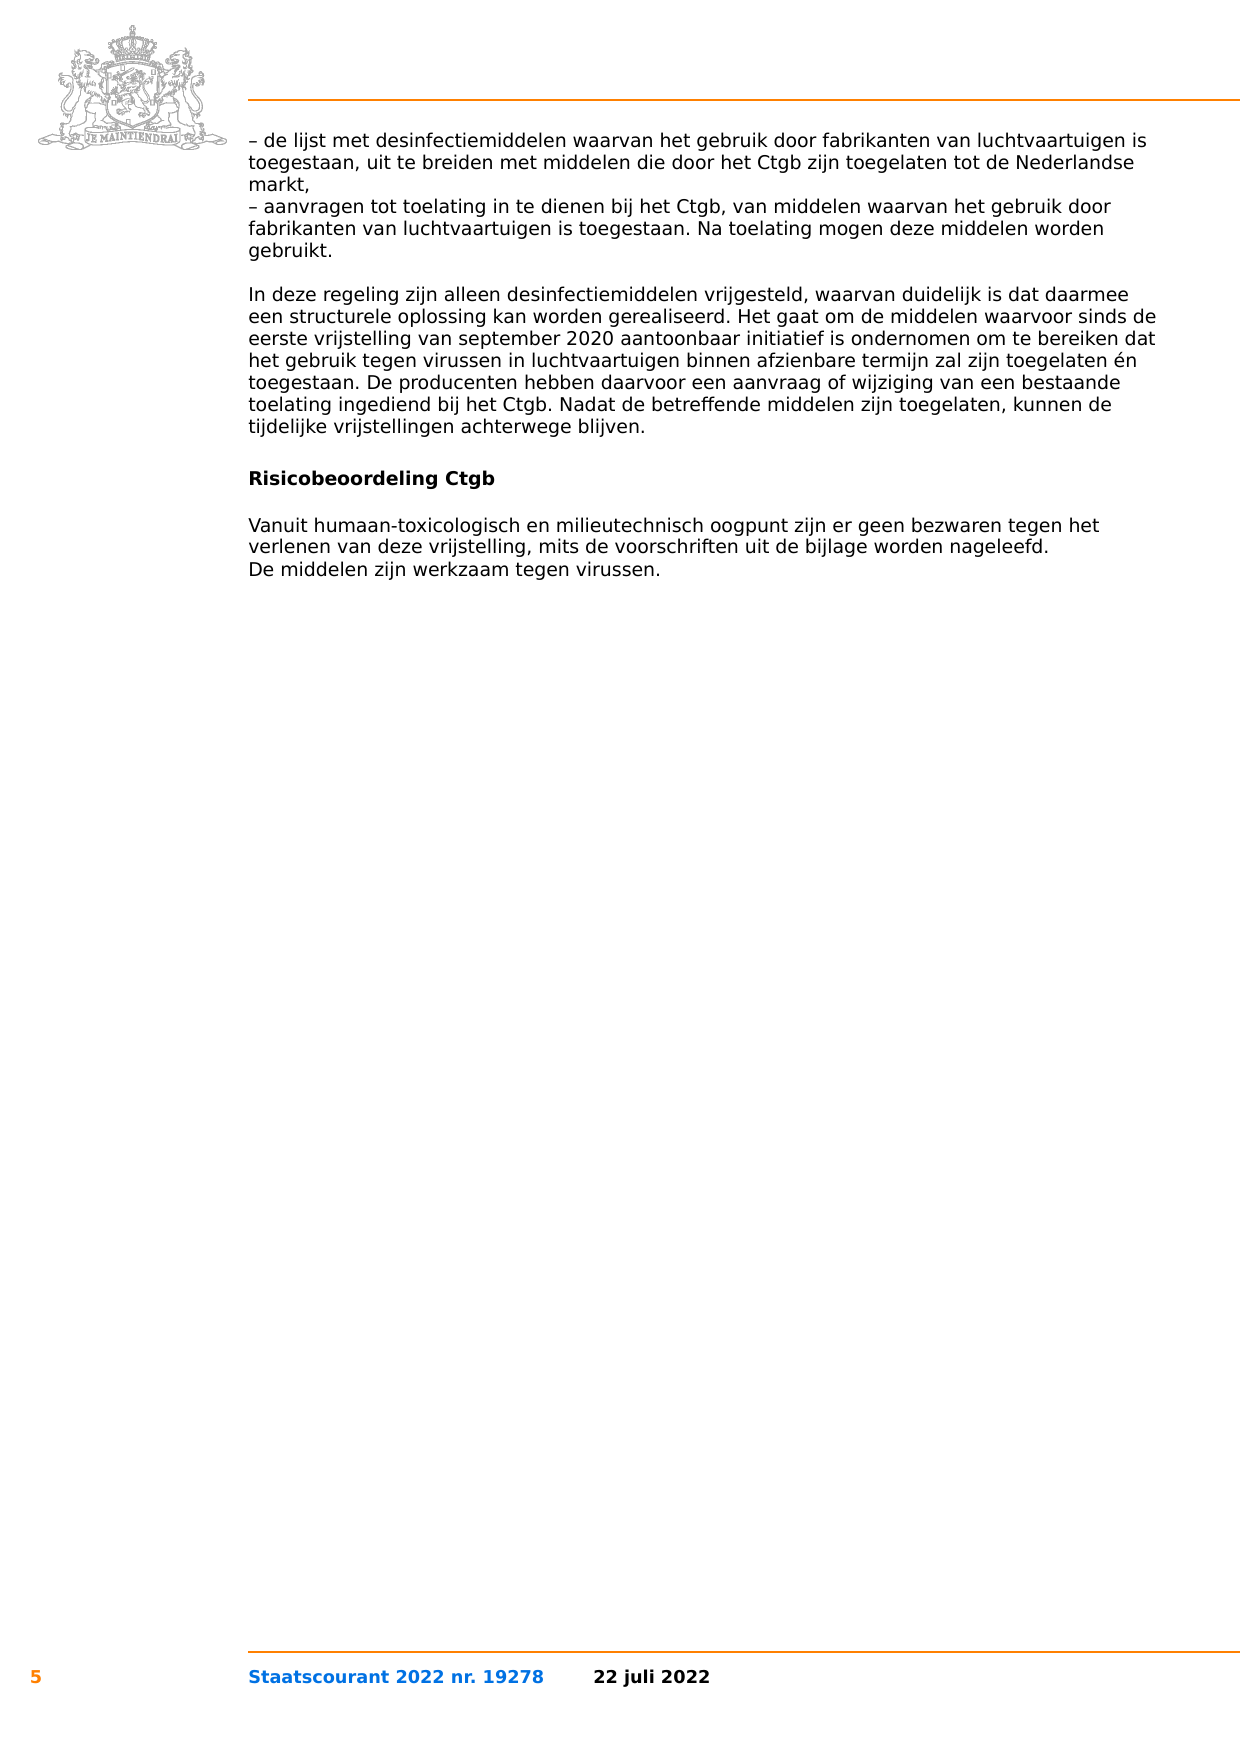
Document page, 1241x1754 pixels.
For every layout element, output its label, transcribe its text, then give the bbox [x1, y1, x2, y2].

text – de lijst met desinfectiemiddelen waarvan het gebruik door fabrikanten van luchtvaartuigen is toegestaan, uit te breiden met middelen die door het Ctgb zijn toegelaten tot de Nederlandse markt, [248, 130, 1163, 196]
subtitle Risicobeoordeling Ctgb [248, 467, 1163, 489]
text In deze regeling zijn alleen desinfectiemiddelen vrijgesteld, waarvan duidelijk is dat daarmee een structurele oplossing kan worden gerealiseerd. Het gaat om de middelen waarvoor sinds de eerste vrijstelling van september 2020 aantoonbaar initiatief is ondernomen om te bereiken dat het gebruik tegen virussen in luchtvaartuigen binnen afzienbare termijn zal zijn toegelaten én toegestaan. De producenten hebben daarvoor een aanvraag of wijziging van een bestaande toelating ingediend bij het Ctgb. Nadat de betreffende middelen zijn toegelaten, kunnen de tijdelijke vrijstellingen achterwege blijven. [248, 284, 1163, 437]
text Vanuit humaan-toxicologisch en milieutechnisch oogpunt zijn er geen bezwaren tegen het verlenen van deze vrijstelling, mits de voorschriften uit de bijlage worden nageleefd. [248, 514, 1163, 558]
text – aanvragen tot toelating in te dienen bij het Ctgb, van middelen waarvan het gebruik door fabrikanten van luchtvaartuigen is toegestaan. Na toelating mogen deze middelen worden gebruikt. [248, 196, 1163, 262]
picture [38, 25, 227, 150]
text De middelen zijn werkzaam tegen virussen. [248, 558, 1163, 580]
